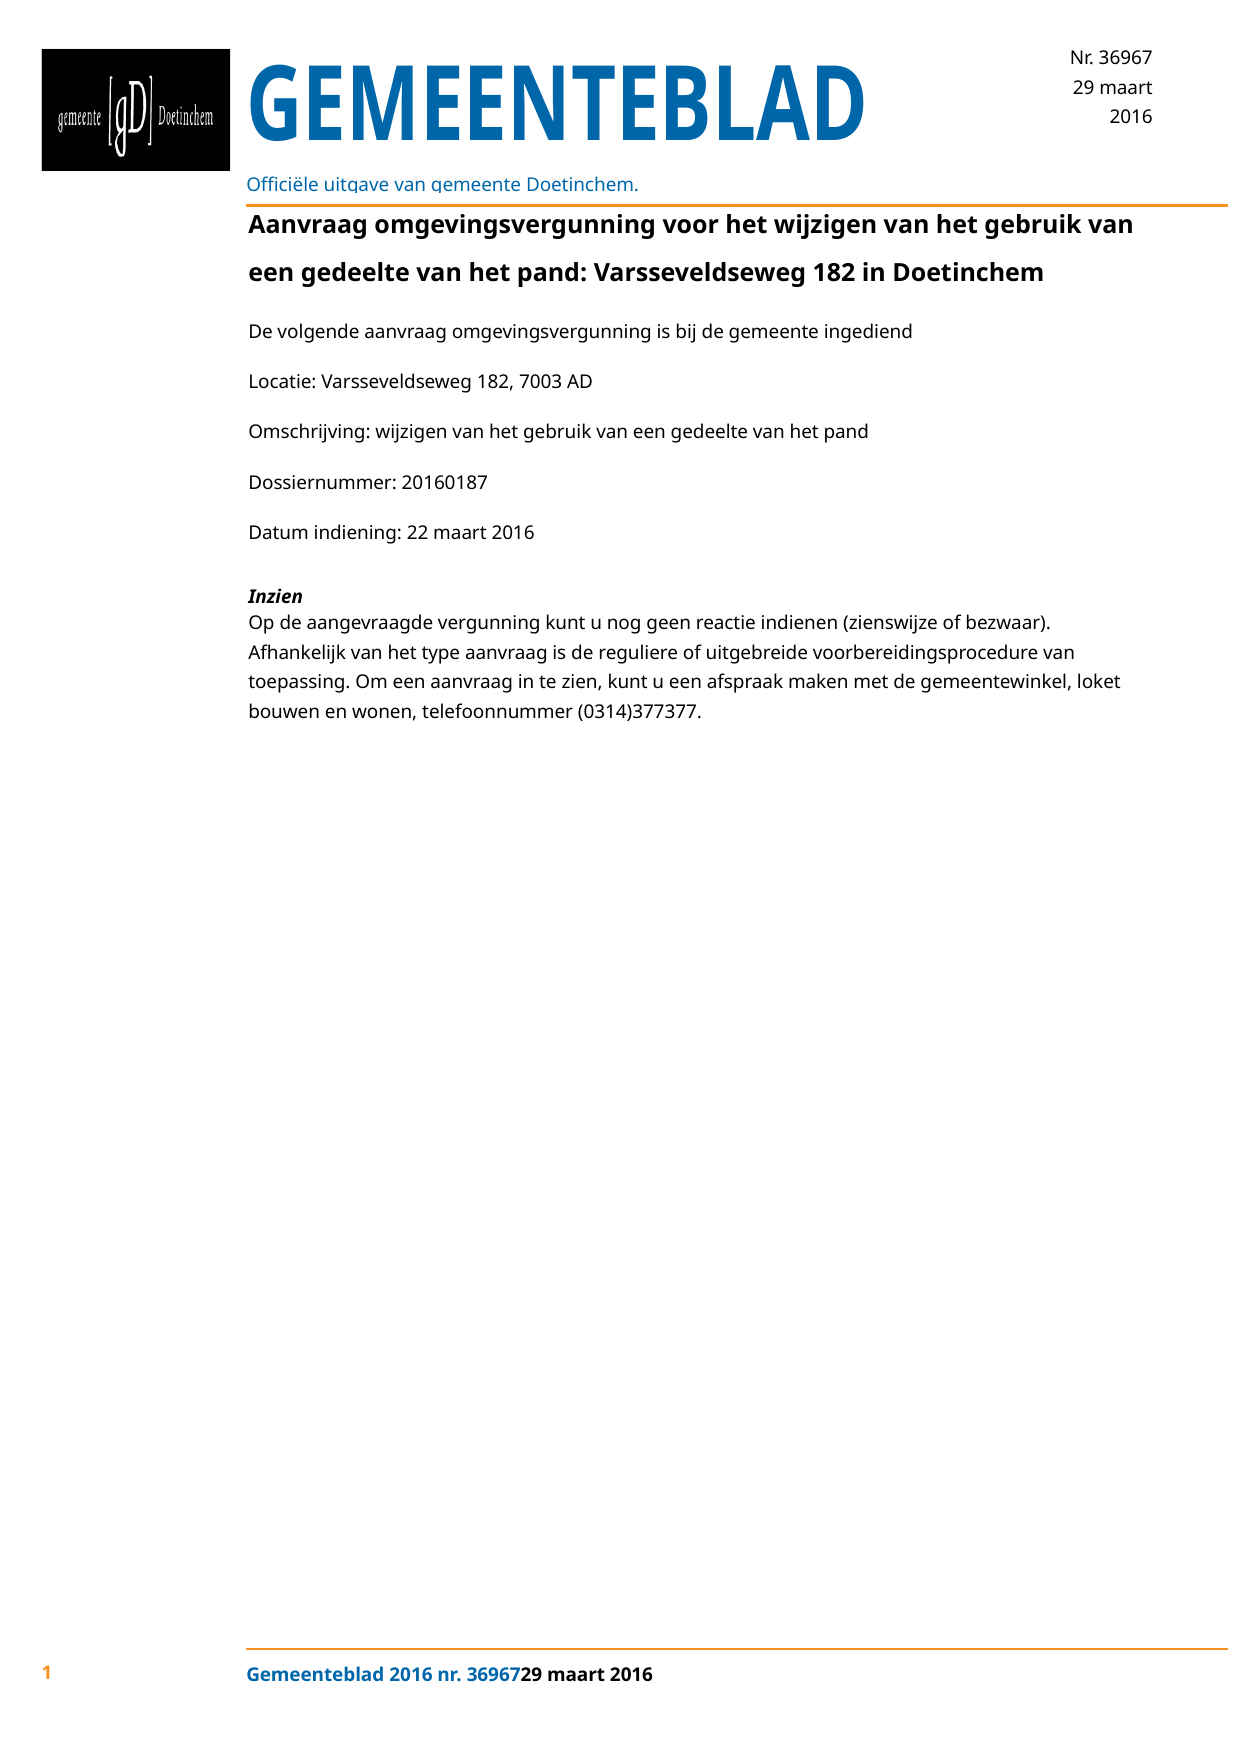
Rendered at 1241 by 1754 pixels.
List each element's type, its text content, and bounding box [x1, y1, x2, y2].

text De volgende aanvraag omgevingsvergunning is bij de gemeente ingediend [248, 318, 1152, 344]
text Locatie: Varsseveldseweg 182, 7003 AD [248, 368, 1152, 394]
text Omschrijving: wijzigen van het gebruik van een gedeelte van het pand [248, 419, 1152, 444]
picture [41, 47, 231, 172]
text Datum indiening: 22 maart 2016 [248, 519, 1152, 545]
text Dossiernummer: 20160187 [248, 469, 1152, 495]
text Op de aangevraagde vergunning kunt u nog geen reactie indienen (zienswijze of bezwaar). Afhankelijk van het type aanvraag is de reguliere of uitgebreide voorbereidingsprocedure van toepassing. Om een aanvraag in te zien, kunt u een afspraak maken met de gemeentewinkel, loket bouwen en wonen, telefoonnummer (0314)377377. [248, 609, 1152, 724]
text Aanvraag omgevingsvergunning voor het wijzigen van het gebruik van een gedeelte van het pand: Varsseveldseweg 182 in Doetinchem [248, 207, 1152, 288]
text Inzien [248, 583, 1152, 609]
